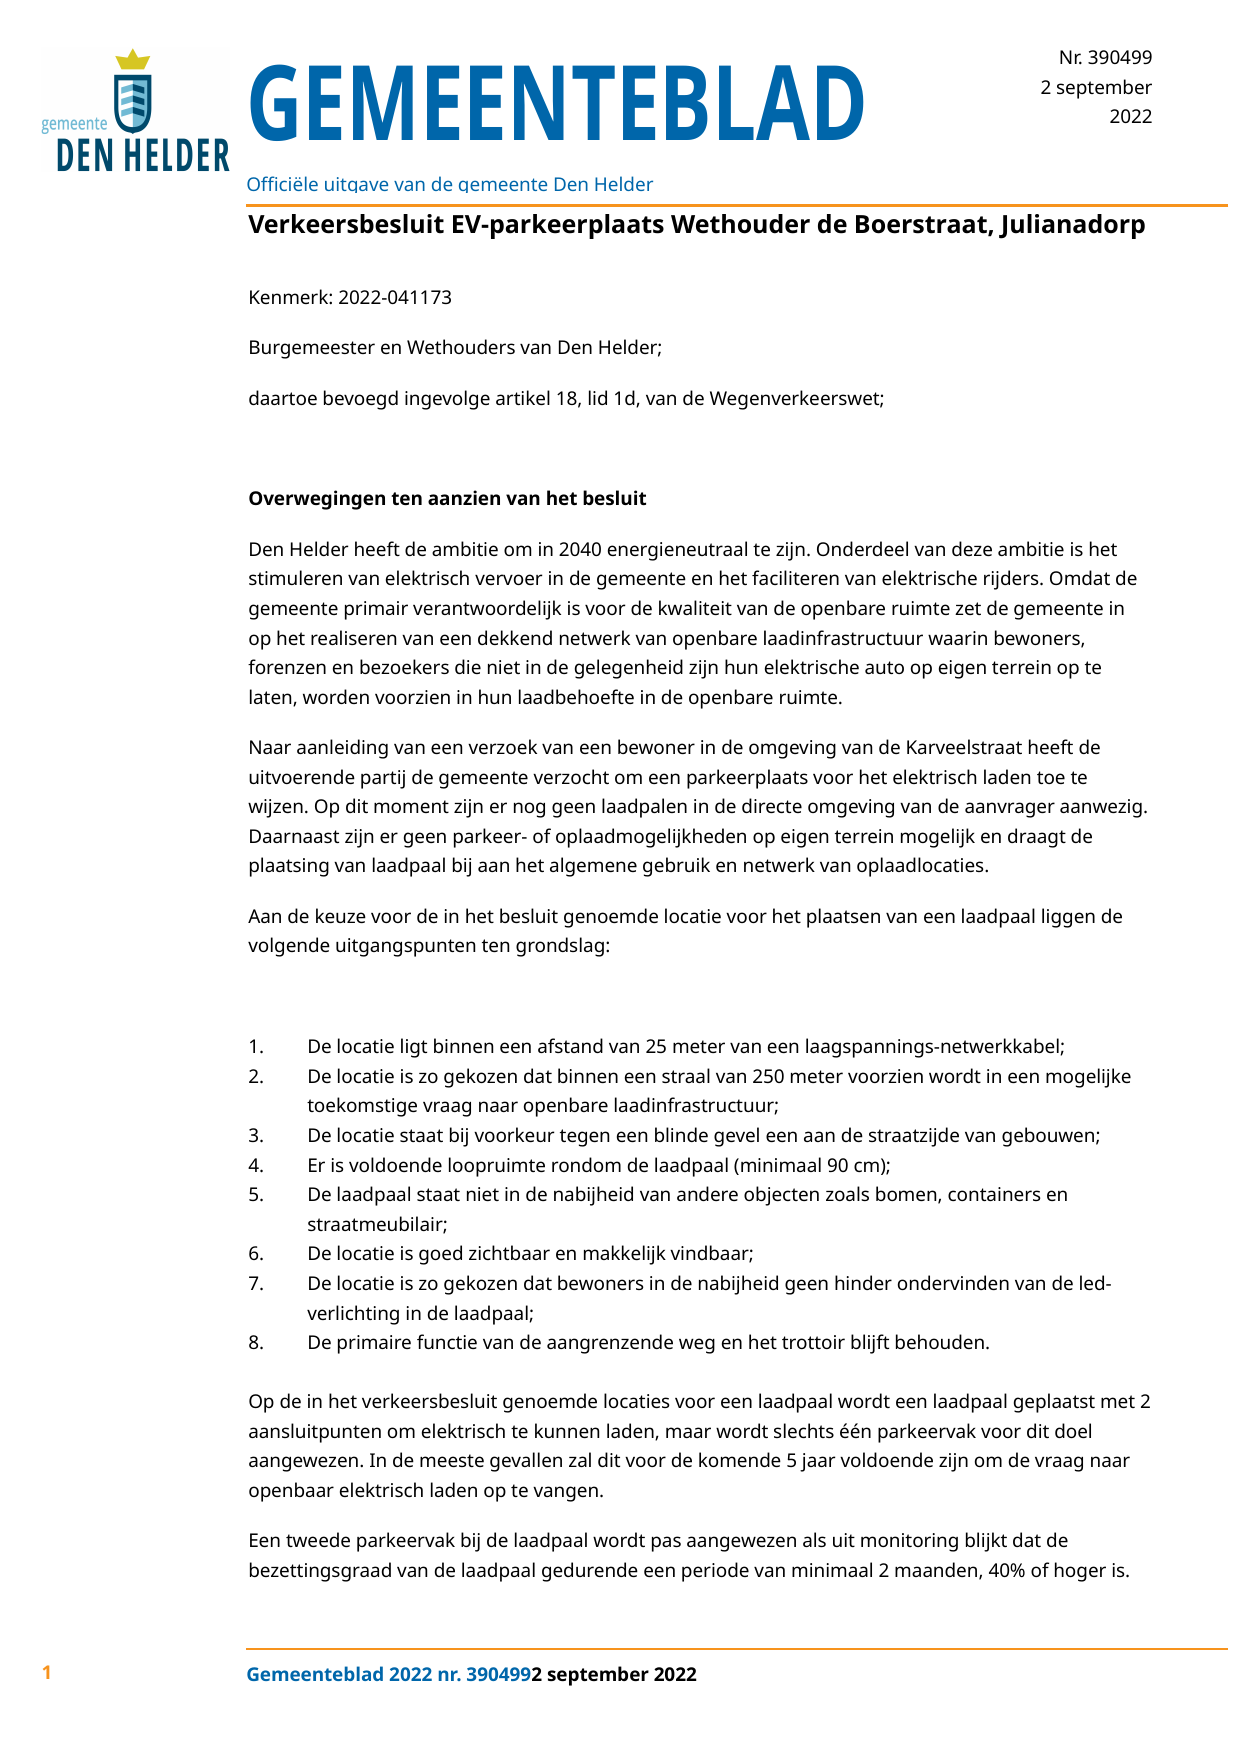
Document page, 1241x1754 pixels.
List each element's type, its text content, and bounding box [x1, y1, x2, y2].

list De locatie staat bij voorkeur tegen een blinde gevel een aan de straatzijde van gebouwen; [248, 1122, 1152, 1148]
text Burgemeester en Wethouders van Den Helder; [248, 334, 1152, 360]
list Er is voldoende loopruimte rondom de laadpaal (minimaal 90 cm); [248, 1152, 1152, 1178]
list De locatie is zo gekozen dat binnen een straal van 250 meter voorzien wordt in een mogelijke toekomstige vraag naar openbare laadinfrastructuur; [248, 1063, 1152, 1118]
text Naar aanleiding van een verzoek van een bewoner in de omgeving van de Karveelstraat heeft de uitvoerende partij de gemeente verzocht om een parkeerplaats voor het elektrisch laden toe te wijzen. Op dit moment zijn er nog geen laadpalen in de directe omgeving van de aanvrager aanwezig. Daarnaast zijn er geen parkeer- of oplaadmogelijkheden op eigen terrein mogelijk en draagt de plaatsing van laadpaal bij aan het algemene gebruik en netwerk van oplaadlocaties. [248, 734, 1152, 878]
picture [130, 157, 135, 172]
picture [63, 144, 68, 165]
text Aan de keuze voor de in het besluit genoemde locatie voor het plaatsen van een laadpaal liggen de volgende uitgangspunten ten grondslag: [248, 903, 1152, 958]
text daartoe bevoegd ingevolge artikel 18, lid 1d, van de Wegenverkeerswet; [248, 385, 1152, 411]
picture [182, 144, 187, 165]
text Verkeersbesluit EV-parkeerplaats Wethouder de Boerstraat, Julianadorp [248, 207, 1152, 241]
text Overwegingen ten aanzien van het besluit [248, 486, 1152, 511]
text Den Helder heeft de ambitie om in 2040 energieneutraal te zijn. Onderdeel van deze ambitie is het stimuleren van elektrisch vervoer in de gemeente en het faciliteren van elektrische rijders. Omdat de gemeente primair verantwoordelijk is voor de kwaliteit van de openbare ruimte zet de gemeente in op het realiseren van een dekkend netwerk van openbare laadinfrastructuur waarin bewoners, forenzen en bezoekers die niet in de gelegenheid zijn hun elektrische auto op eigen terrein op te laten, worden voorzien in hun laadbehoefte in de openbare ruimte. [248, 536, 1152, 710]
text Op de in het verkeersbesluit genoemde locaties voor een laadpaal wordt een laadpaal geplaatst met 2 aansluitpunten om elektrisch te kunnen laden, maar wordt slechts één parkeervak voor dit doel aangewezen. In de meeste gevallen zal dit voor de komende 5 jaar voldoende zijn om de vraag naar openbaar elektrisch laden op te vangen. [248, 1388, 1152, 1503]
list De locatie ligt binnen een afstand van 25 meter van een laagspannings-netwerkkabel; [248, 1033, 1152, 1059]
list De laadpaal staat niet in de nabijheid van andere objecten zoals bomen, containers en straatmeubilair; [248, 1181, 1152, 1237]
list De locatie is goed zichtbaar en makkelijk vindbaar; [248, 1241, 1152, 1266]
picture [220, 160, 224, 172]
list De primaire functie van de aangrenzende weg en het trottoir blijft behouden. [248, 1329, 1152, 1355]
picture [41, 47, 231, 172]
text Een tweede parkeervak bij de laadpaal wordt pas aangewezen als uit monitoring blijkt dat de bezettingsgraad van de laadpaal gedurende een periode van minimaal 2 maanden, 40% of hoger is. [248, 1528, 1152, 1583]
list De locatie is zo gekozen dat bewoners in de nabijheid geen hinder ondervinden van de led-verlichting in de laadpaal; [248, 1270, 1152, 1326]
text Kenmerk: 2022-041173 [248, 284, 1152, 310]
picture [100, 154, 106, 172]
